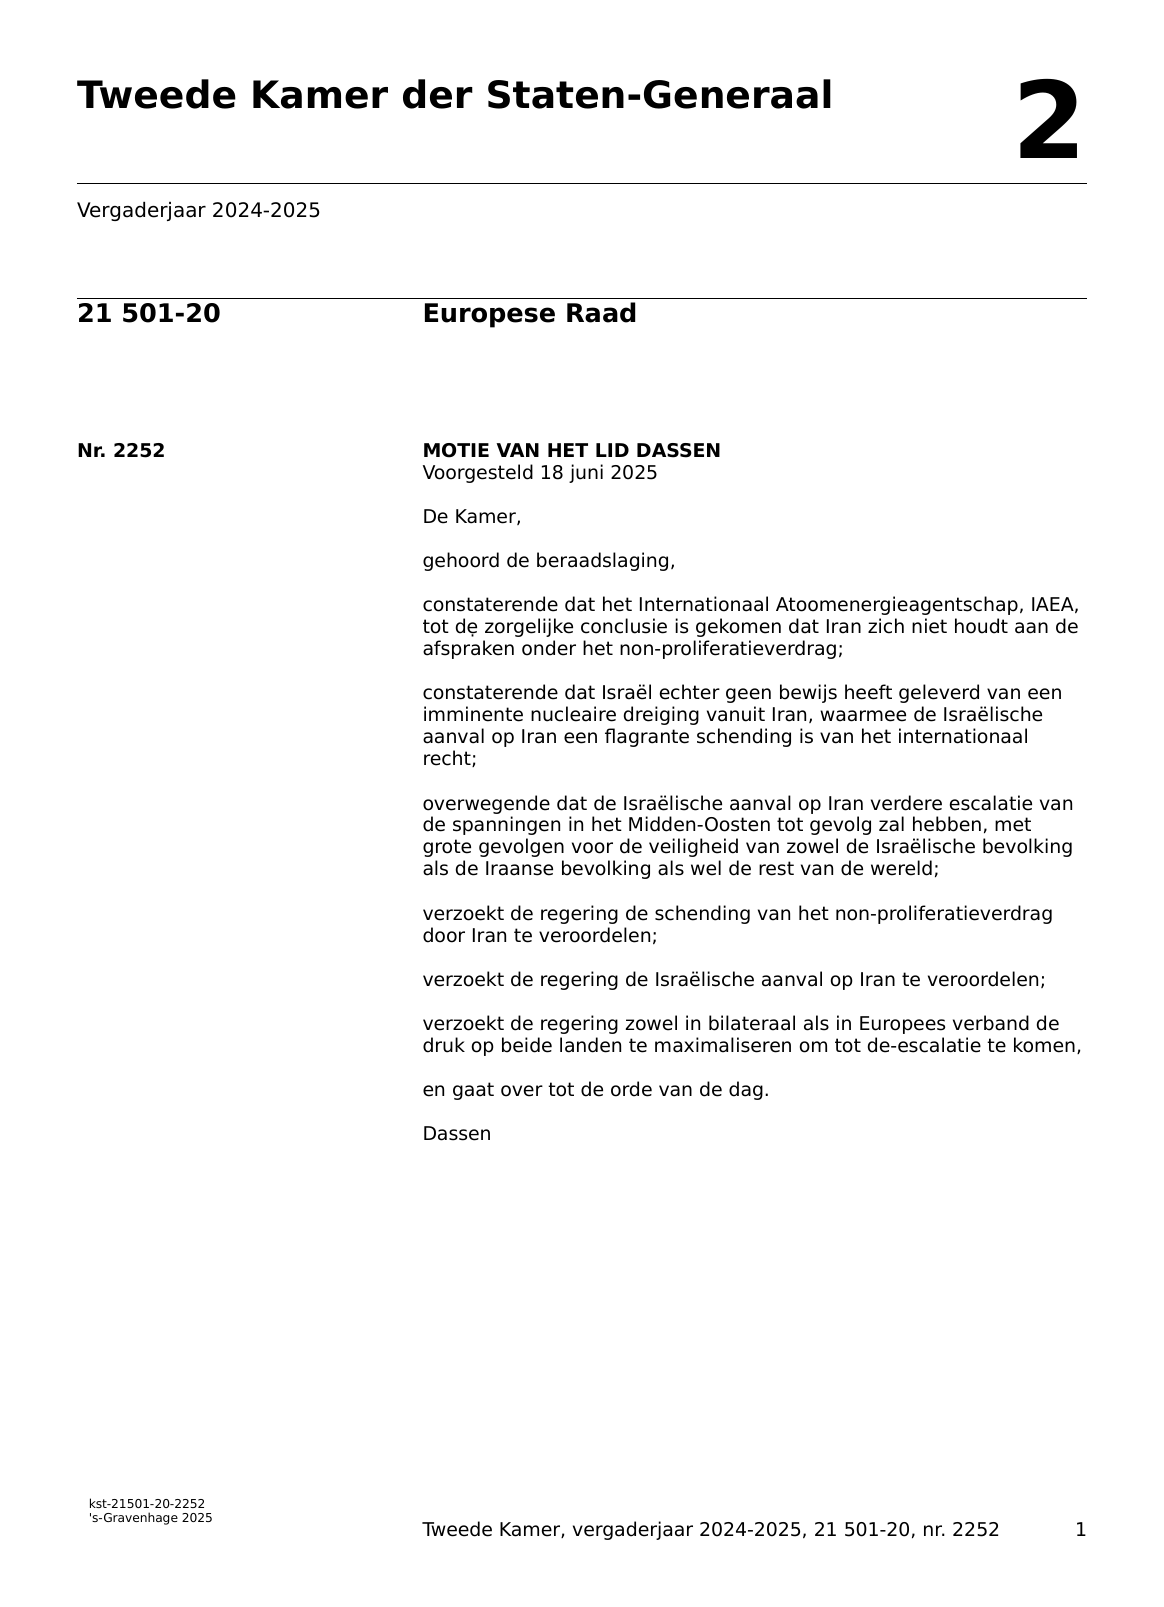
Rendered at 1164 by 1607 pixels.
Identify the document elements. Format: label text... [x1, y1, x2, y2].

text en gaat over tot de orde van de dag. [422, 1079, 1087, 1101]
text gehoord de beraadslaging, [422, 550, 1087, 572]
table_cell Vergaderjaar 2024-2025 [77, 184, 1087, 298]
text verzoekt de regering de Israëlische aanval op Iran te veroordelen; [422, 969, 1087, 991]
text De Kamer, [422, 506, 1087, 528]
text verzoekt de regering zowel in bilateraal als in Europees verband de druk op beide landen te maximaliseren om tot de-escalatie te komen, [422, 1013, 1087, 1057]
text overwegende dat de Israëlische aanval op Iran verdere escalatie van de spanningen in het Midden-Oosten tot gevolg zal hebben, met grote gevolgen voor de veiligheid van zowel de Israëlische bevolking als de Iraanse bevolking als wel de rest van de wereld; [422, 792, 1087, 880]
text 's-Gravenhage 2025 [88, 1511, 323, 1525]
text constaterende dat het Internationaal Atoomenergieagentschap, IAEA, tot dẹ zorgelijke conclusie is gekomen dat Iran zich niet houdt aan de afspraken onder het non-proliferatieverdrag; [422, 594, 1087, 660]
subtitle 21 501-20 Europese Raad [77, 299, 1087, 329]
table_header 2 [886, 59, 1087, 183]
text Voorgesteld 18 juni 2025 [422, 462, 1087, 484]
text verzoekt de regering de schending van het non-proliferatieverdrag door Iran te veroordelen; [422, 902, 1087, 946]
table_header Tweede Kamer der Staten-Generaal [77, 59, 886, 183]
text constaterende dat Israël echter geen bewijs heeft geleverd van een imminente nucleaire dreiging vanuit Iran, waarmee de Israëlische aanval op Iran een flagrante schending is van het internationaal recht; [422, 682, 1087, 770]
text Dassen [422, 1123, 1087, 1145]
subtitle Nr. 2252 MOTIE VAN HET LID DASSEN [77, 440, 1087, 462]
text kst-21501-20-2252 [88, 1497, 323, 1511]
